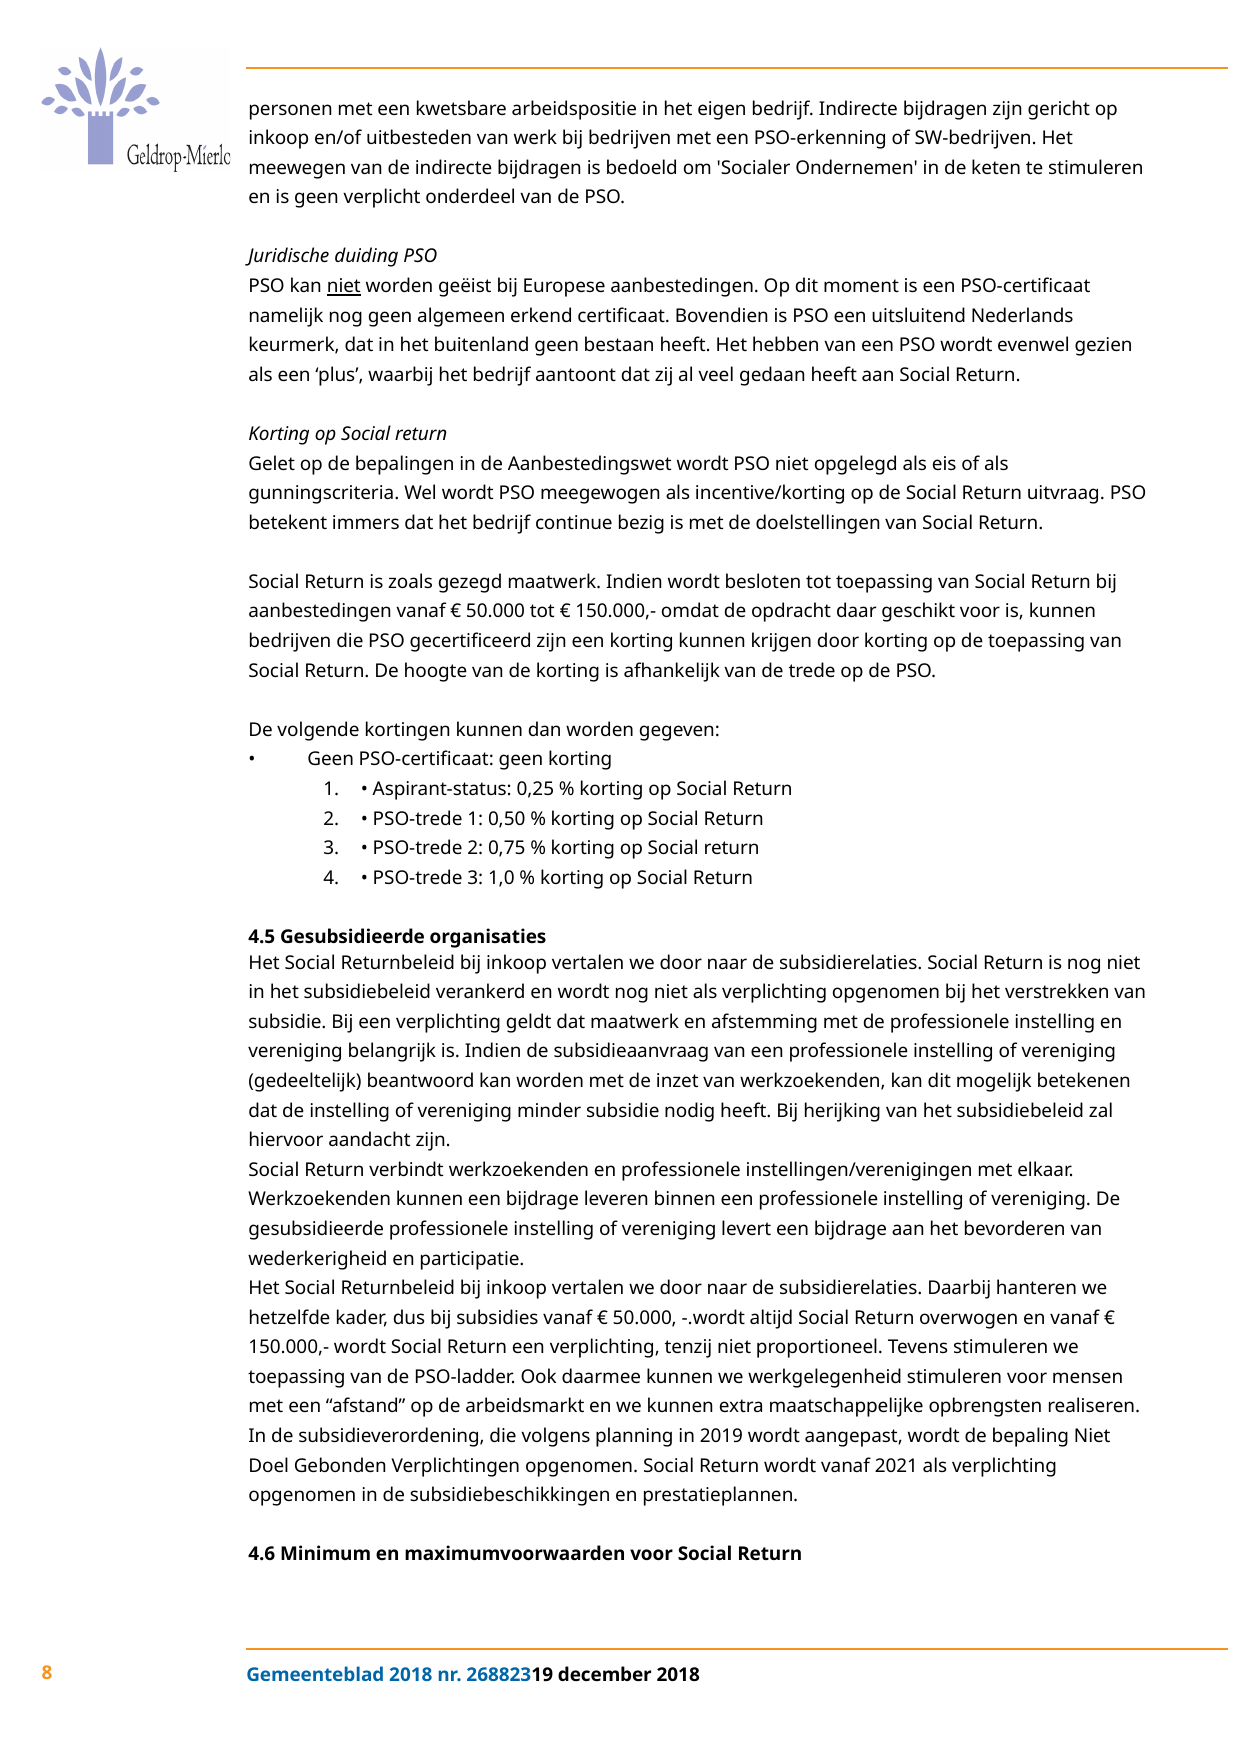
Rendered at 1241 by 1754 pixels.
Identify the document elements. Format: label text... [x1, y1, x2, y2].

list • PSO-trede 3: 1,0 % korting op Social Return [323, 864, 1152, 890]
list • Aspirant-status: 0,25 % korting op Social Return [323, 775, 1152, 801]
text 4.5 Gesubsidieerde organisaties [248, 923, 1152, 949]
text Het Social Returnbeleid bij inkoop vertalen we door naar de subsidierelaties. Daarbij hanteren we hetzelfde kader, dus bij subsidies vanaf € 50.000, -.wordt altijd Social Return overwogen en vanaf € 150.000,- wordt Social Return een verplichting, tenzij niet proportioneel. Tevens stimuleren we toepassing van de PSO-ladder. Ook daarmee kunnen we werkgelegenheid stimuleren voor mensen met een “afstand” op de arbeidsmarkt en we kunnen extra maatschappelijke opbrengsten realiseren. In de subsidieverordening, die volgens planning in 2019 wordt aangepast, wordt de bepaling Niet Doel Gebonden Verplichtingen opgenomen. Social Return wordt vanaf 2021 als verplichting opgenomen in de subsidiebeschikkingen en prestatieplannen. [248, 1274, 1152, 1507]
text Het Social Returnbeleid bij inkoop vertalen we door naar de subsidierelaties. Social Return is nog niet in het subsidiebeleid verankerd en wordt nog niet als verplichting opgenomen bij het verstrekken van subsidie. Bij een verplichting geldt dat maatwerk en afstemming met de professionele instelling en vereniging belangrijk is. Indien de subsidieaanvraag van een professionele instelling of vereniging (gedeeltelijk) beantwoord kan worden met de inzet van werkzoekenden, kan dit mogelijk betekenen dat de instelling of vereniging minder subsidie nodig heeft. Bij herijking van het subsidiebeleid zal hiervoor aandacht zijn. [248, 949, 1152, 1152]
text 4.6 Minimum en maximumvoorwaarden voor Social Return [248, 1541, 1152, 1566]
text PSO kan niet worden geëist bij Europese aanbestedingen. Op dit moment is een PSO-certificaat namelijk nog geen algemeen erkend certificaat. Bovendien is PSO een uitsluitend Nederlands keurmerk, dat in het buitenland geen bestaan heeft. Het hebben van een PSO wordt evenwel gezien als een ‘plus’, waarbij het bedrijf aantoont dat zij al veel gedaan heeft aan Social Return. [248, 272, 1152, 387]
text Juridische duiding PSO [248, 243, 1152, 268]
list Geen PSO-certificaat: geen korting [248, 746, 1152, 771]
text Gelet op de bepalingen in de Aanbestedingswet wordt PSO niet opgelegd als eis of als gunningscriteria. Wel wordt PSO meegewogen als incentive/korting op de Social Return uitvraag. PSO betekent immers dat het bedrijf continue bezig is met de doelstellingen van Social Return. [248, 450, 1152, 535]
text Social Return verbindt werkzoekenden en professionele instellingen/verenigingen met elkaar. Werkzoekenden kunnen een bijdrage leveren binnen een professionele instelling of vereniging. De gesubsidieerde professionele instelling of vereniging levert een bijdrage aan het bevorderen van wederkerigheid en participatie. [248, 1156, 1152, 1270]
text De volgende kortingen kunnen dan worden gegeven: [248, 716, 1152, 742]
text Social Return is zoals gezegd maatwerk. Indien wordt besloten tot toepassing van Social Return bij aanbestedingen vanaf € 50.000 tot € 150.000,- omdat de opdracht daar geschikt voor is, kunnen bedrijven die PSO gecertificeerd zijn een korting kunnen krijgen door korting op de toepassing van Social Return. De hoogte van de korting is afhankelijk van de trede op de PSO. [248, 568, 1152, 683]
list • PSO-trede 1: 0,50 % korting op Social Return [323, 805, 1152, 831]
text Korting op Social return [248, 420, 1152, 446]
picture [41, 47, 231, 172]
list • PSO-trede 2: 0,75 % korting op Social return [323, 834, 1152, 860]
text personen met een kwetsbare arbeidspositie in het eigen bedrijf. Indirecte bijdragen zijn gericht op inkoop en/of uitbesteden van werk bij bedrijven met een PSO-erkenning of SW-bedrijven. Het meewegen van de indirecte bijdragen is bedoeld om 'Socialer Ondernemen' in de keten te stimuleren en is geen verplicht onderdeel van de PSO. [248, 95, 1152, 209]
